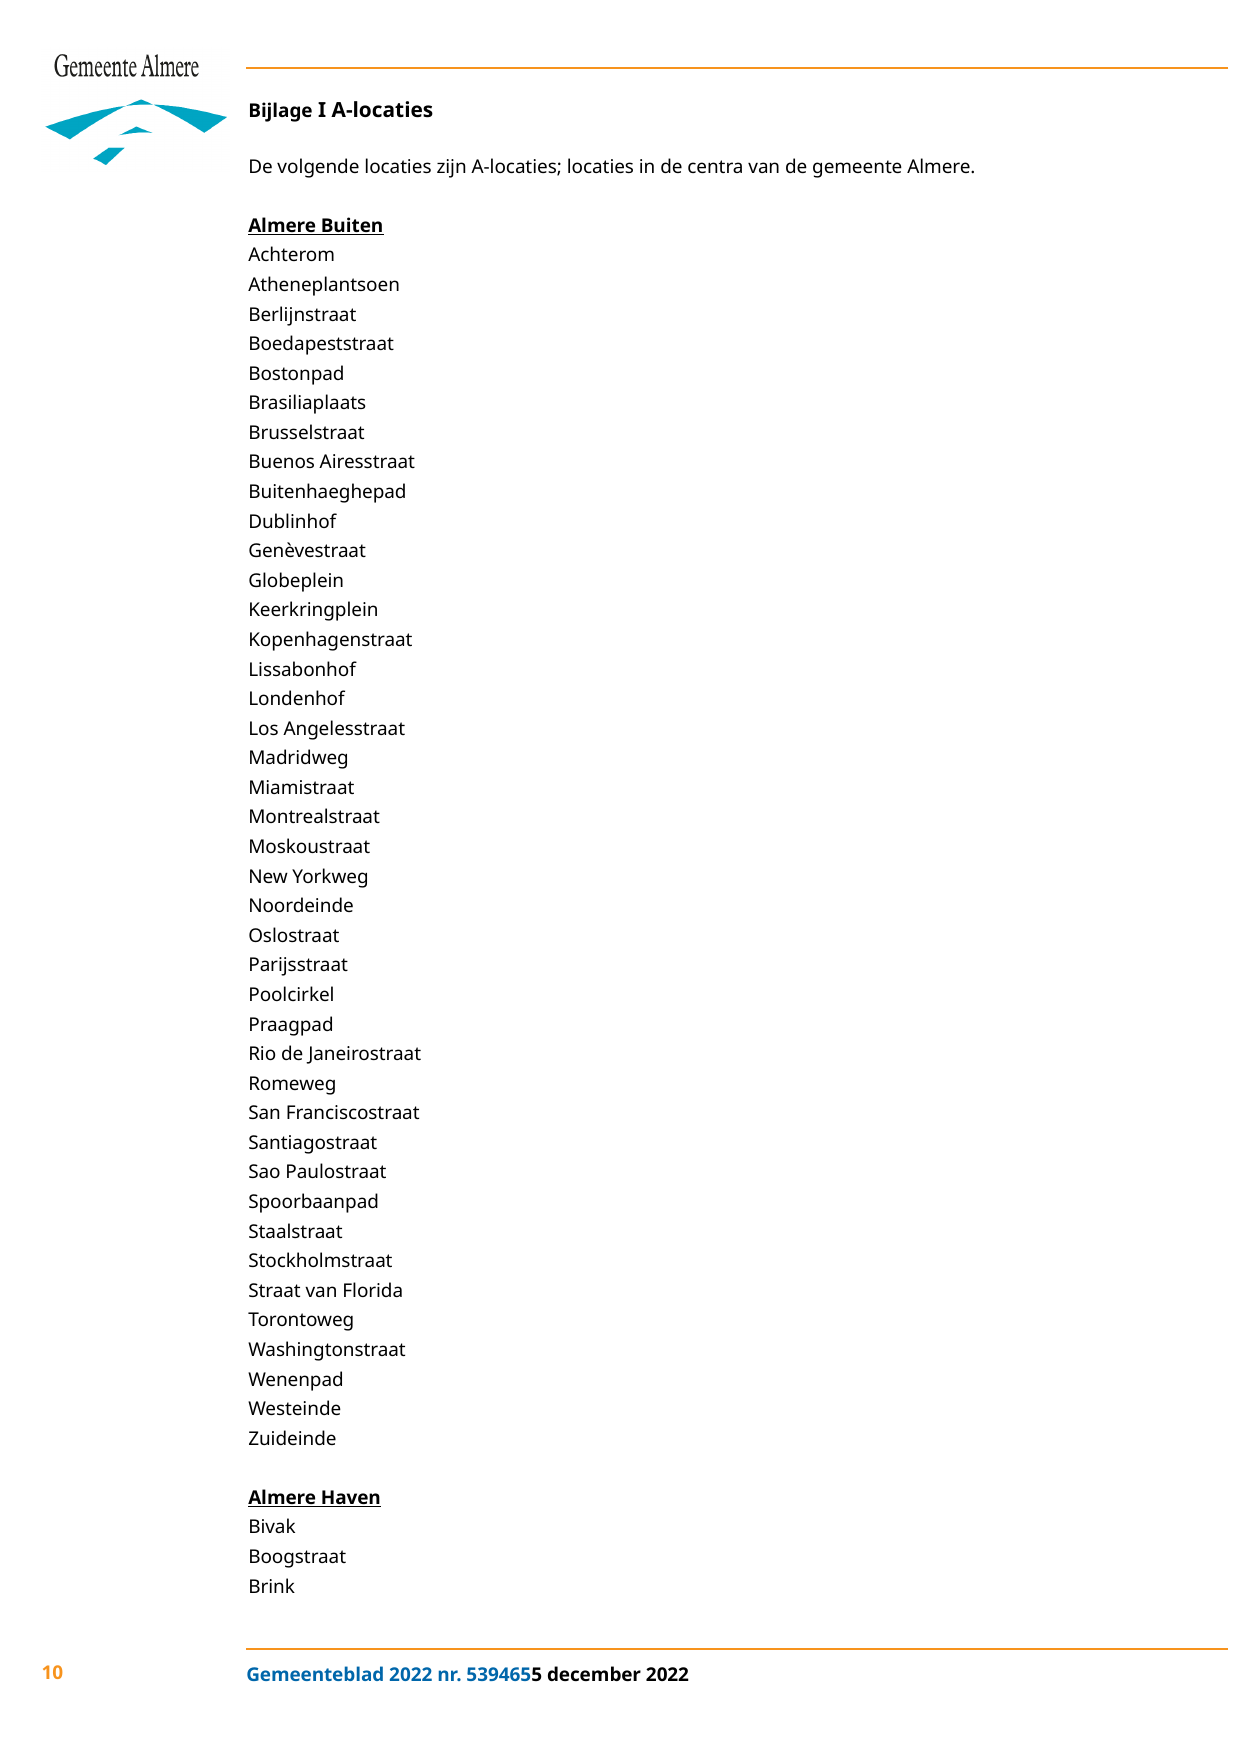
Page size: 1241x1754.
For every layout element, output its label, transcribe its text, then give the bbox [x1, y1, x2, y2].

text Atheneplantsoen [248, 271, 1152, 297]
text Keerkringplein [248, 597, 1152, 622]
text Boedapeststraat [248, 330, 1152, 356]
text Globeplein [248, 567, 1152, 593]
text Stockholmstraat [248, 1247, 1152, 1273]
text Madridweg [248, 744, 1152, 770]
text Wenenpad [248, 1366, 1152, 1392]
text Buitenhaeghepad [248, 478, 1152, 504]
text Buenos Airesstraat [248, 449, 1152, 474]
text Westeinde [248, 1395, 1152, 1421]
text Zuideinde [248, 1425, 1152, 1451]
text Parijsstraat [248, 952, 1152, 977]
text Brasiliaplaats [248, 389, 1152, 415]
text Bijlage I A-locaties [248, 95, 1152, 123]
text Dublinhof [248, 508, 1152, 534]
text Lissabonhof [248, 656, 1152, 682]
text Washingtonstraat [248, 1336, 1152, 1362]
text Bivak [248, 1514, 1152, 1539]
text Torontoweg [248, 1307, 1152, 1332]
text Oslostraat [248, 922, 1152, 948]
text Brink [248, 1573, 1152, 1599]
text Bostonpad [248, 360, 1152, 386]
text Miamistraat [248, 774, 1152, 800]
text Romeweg [248, 1070, 1152, 1096]
text Staalstraat [248, 1218, 1152, 1244]
text Spoorbaanpad [248, 1188, 1152, 1214]
text Boogstraat [248, 1543, 1152, 1569]
text Sao Paulostraat [248, 1159, 1152, 1184]
text Santiagostraat [248, 1129, 1152, 1155]
text Achterom [248, 242, 1152, 267]
text Noordeinde [248, 892, 1152, 918]
text Straat van Florida [248, 1277, 1152, 1303]
text Kopenhagenstraat [248, 626, 1152, 652]
text Genèvestraat [248, 537, 1152, 563]
text Montrealstraat [248, 804, 1152, 829]
text Rio de Janeirostraat [248, 1040, 1152, 1066]
text Almere Haven [248, 1484, 1152, 1510]
text Poolcirkel [248, 981, 1152, 1007]
text Praagpad [248, 1011, 1152, 1037]
text Brusselstraat [248, 419, 1152, 445]
text De volgende locaties zijn A-locaties; locaties in de centra van de gemeente Almere. [248, 153, 1152, 179]
text New Yorkweg [248, 863, 1152, 889]
text San Franciscostraat [248, 1099, 1152, 1125]
text Almere Buiten [248, 212, 1152, 238]
picture [41, 47, 231, 172]
text Londenhof [248, 685, 1152, 711]
text Moskoustraat [248, 833, 1152, 859]
text Berlijnstraat [248, 301, 1152, 327]
text Los Angelesstraat [248, 715, 1152, 741]
